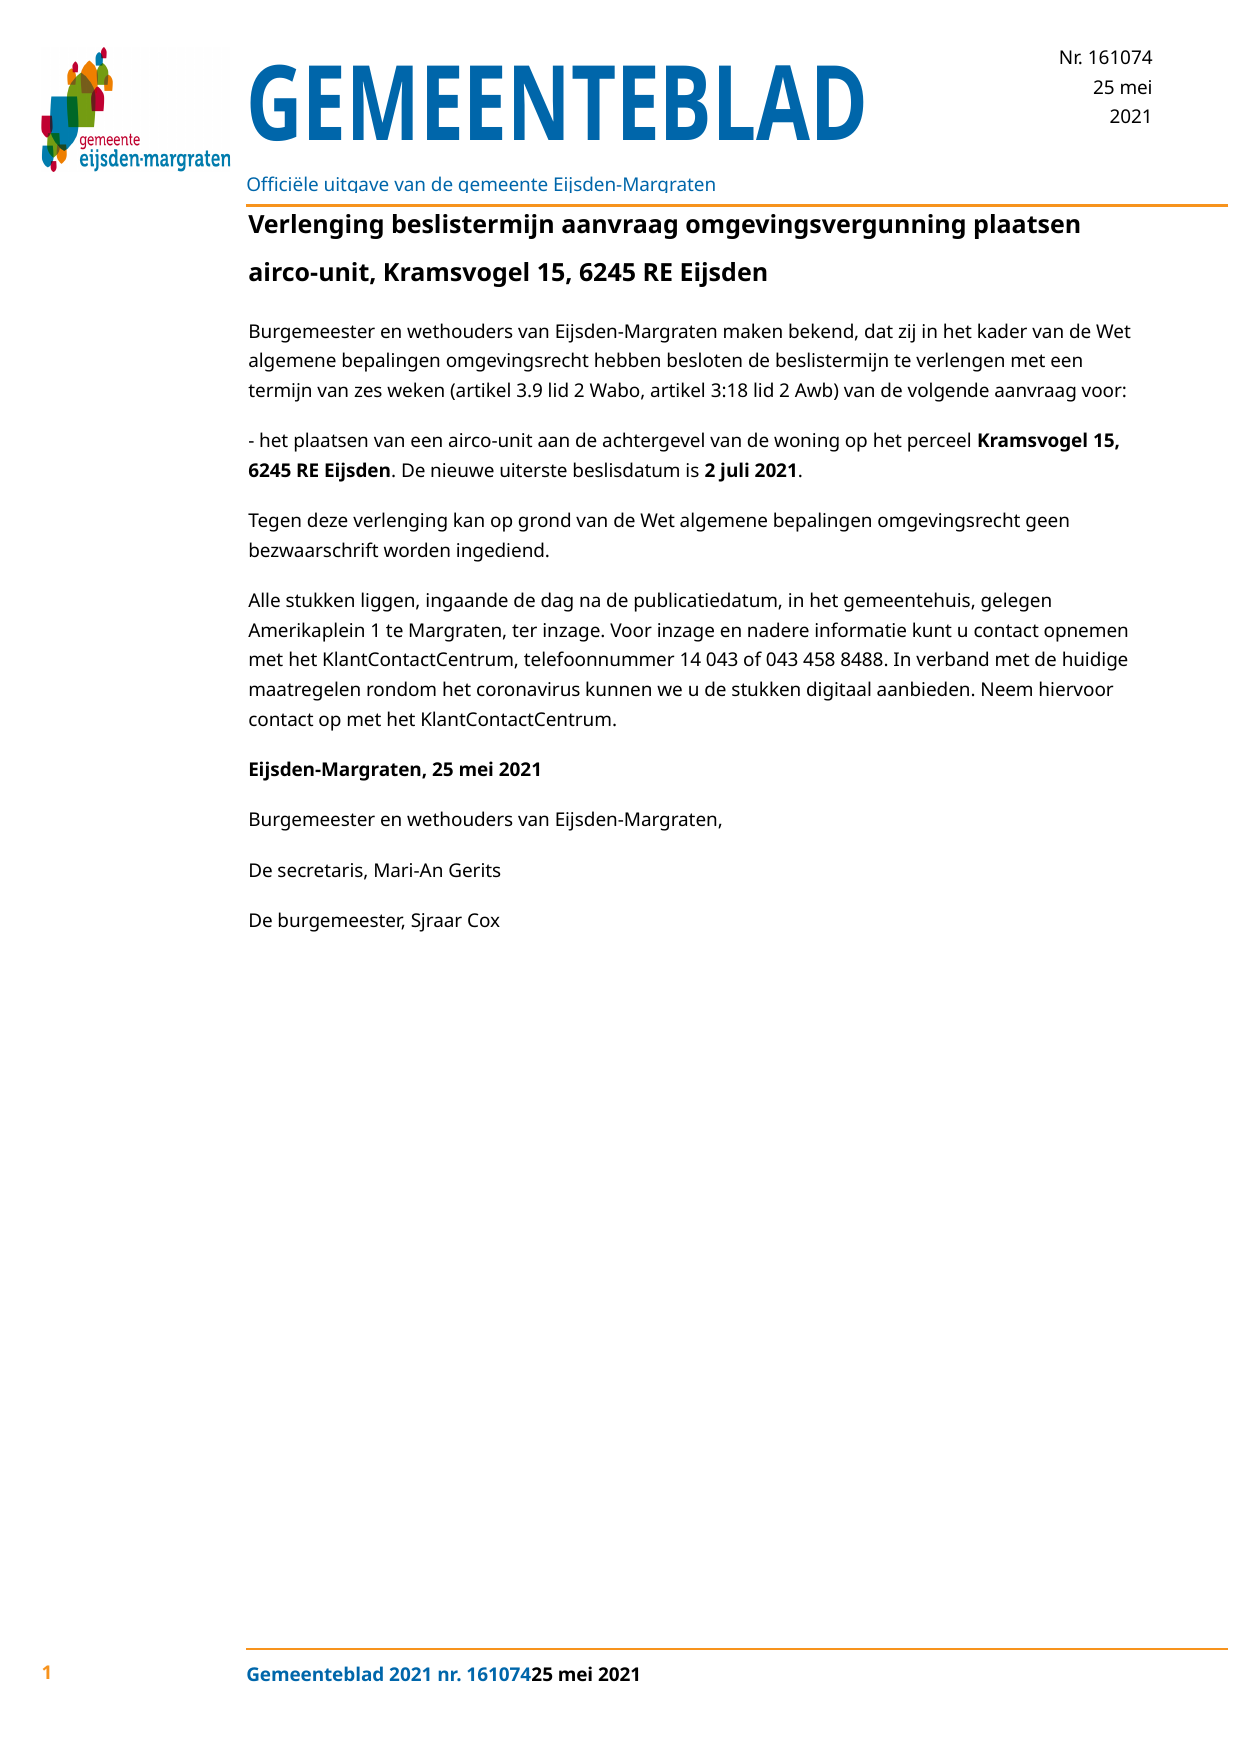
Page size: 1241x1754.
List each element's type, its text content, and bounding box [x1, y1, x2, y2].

text Verlenging beslistermijn aanvraag omgevingsvergunning plaatsen airco-unit, Kramsvogel 15, 6245 RE Eijsden [248, 207, 1152, 288]
text Burgemeester en wethouders van Eijsden-Margraten, [248, 807, 1152, 832]
text Alle stukken liggen, ingaande de dag na de publicatiedatum, in het gemeentehuis, gelegen Amerikaplein 1 te Margraten, ter inzage. Voor inzage en nadere informatie kunt u contact opnemen met het KlantContactCentrum, telefoonnummer 14 043 of 043 458 8488. In verband met de huidige maatregelen rondom het coronavirus kunnen we u de stukken digitaal aanbieden. Neem hiervoor contact op met het KlantContactCentrum. [248, 587, 1152, 732]
text De burgemeester, Sjraar Cox [248, 907, 1152, 933]
text Tegen deze verlenging kan op grond van de Wet algemene bepalingen omgevingsrecht geen bezwaarschrift worden ingediend. [248, 507, 1152, 563]
text - het plaatsen van een airco-unit aan de achtergevel van de woning op het perceel Kramsvogel 15, 6245 RE Eijsden. De nieuwe uiterste beslisdatum is 2 juli 2021. [248, 427, 1152, 483]
text Burgemeester en wethouders van Eijsden-Margraten maken bekend, dat zij in het kader van de Wet algemene bepalingen omgevingsrecht hebben besloten de beslistermijn te verlengen met een termijn van zes weken (artikel 3.9 lid 2 Wabo, artikel 3:18 lid 2 Awb) van de volgende aanvraag voor: [248, 318, 1152, 403]
picture [41, 47, 231, 172]
text Eijsden-Margraten, 25 mei 2021 [248, 756, 1152, 782]
text De secretaris, Mari-An Gerits [248, 857, 1152, 883]
